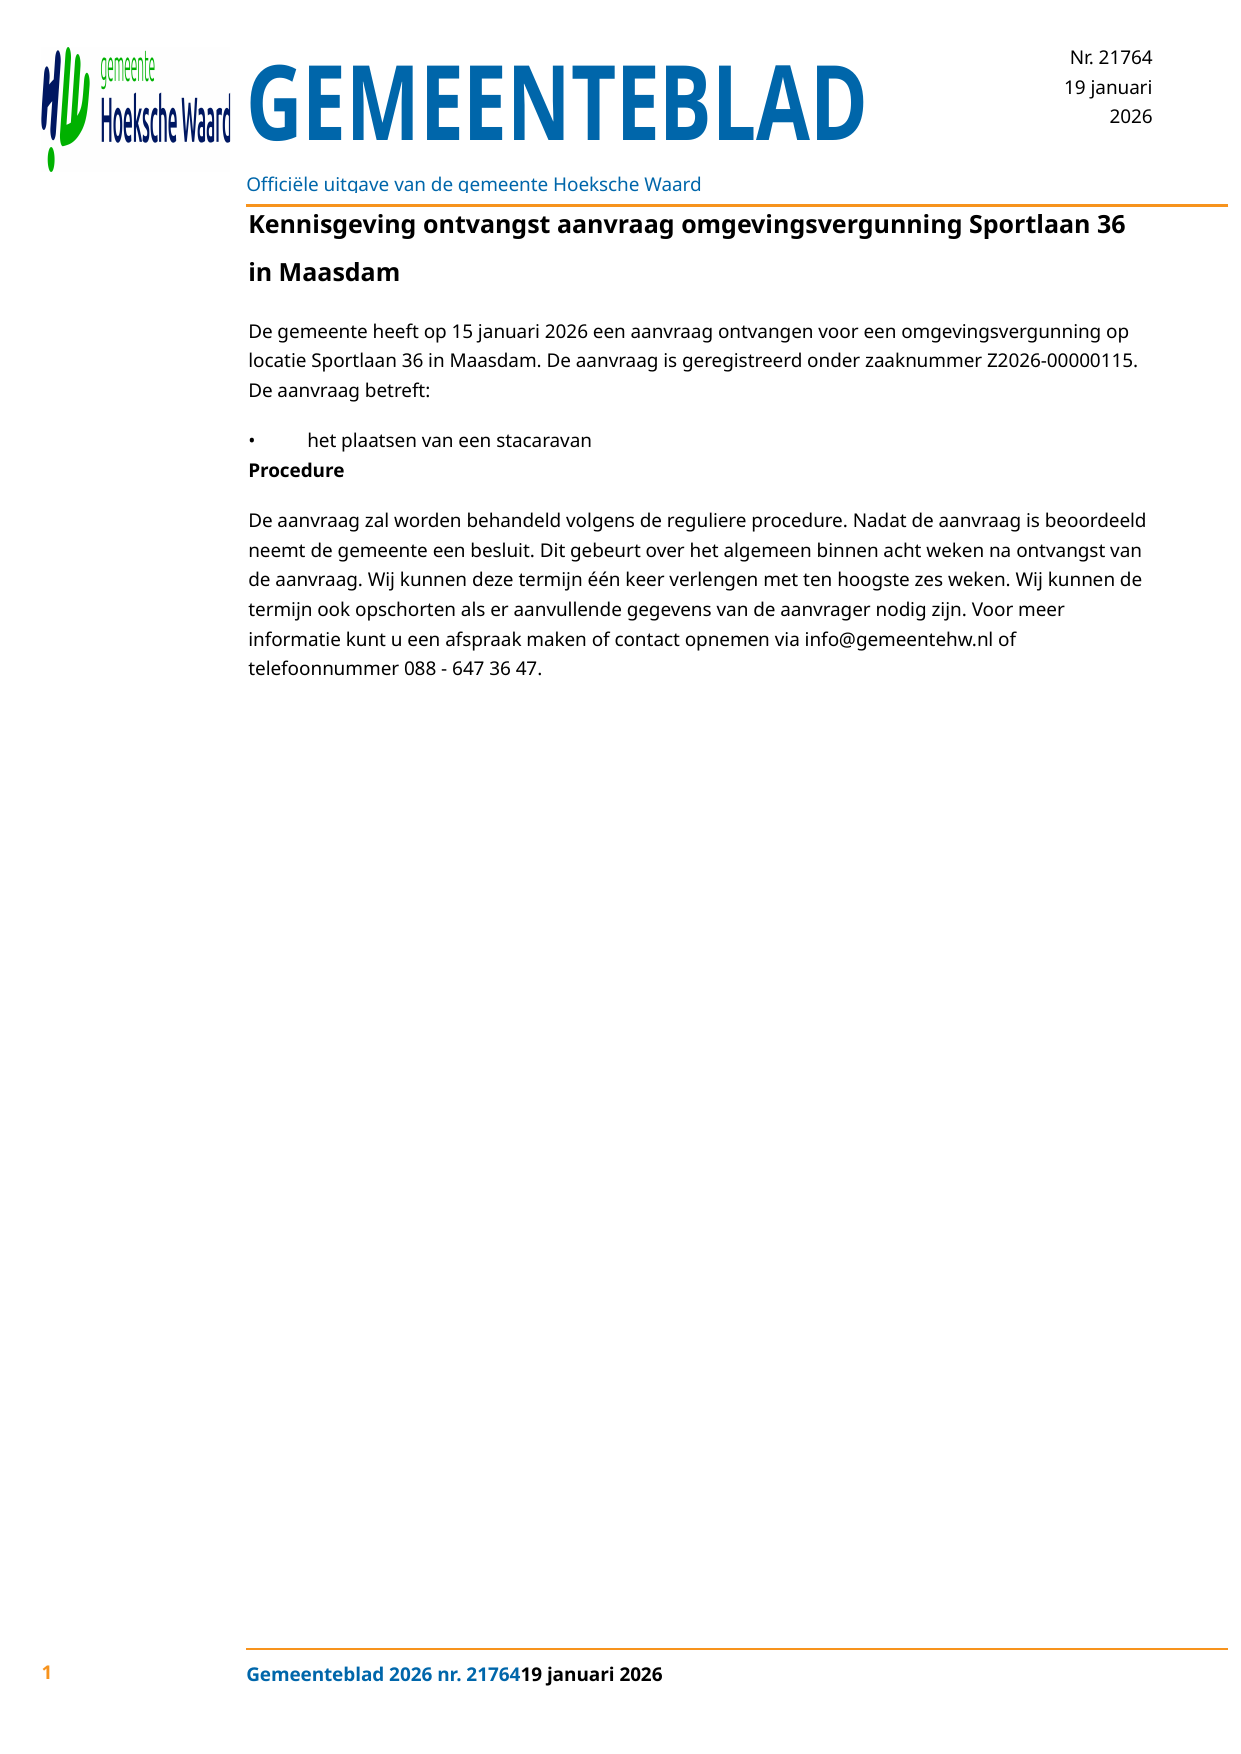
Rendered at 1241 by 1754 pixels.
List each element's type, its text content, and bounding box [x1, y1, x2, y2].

text De gemeente heeft op 15 januari 2026 een aanvraag ontvangen voor een omgevingsvergunning op locatie Sportlaan 36 in Maasdam. De aanvraag is geregistreerd onder zaaknummer Z2026-00000115. De aanvraag betreft: [248, 318, 1152, 403]
text Kennisgeving ontvangst aanvraag omgevingsvergunning Sportlaan 36 in Maasdam [248, 207, 1152, 288]
text De aanvraag zal worden behandeld volgens de reguliere procedure. Nadat de aanvraag is beoordeeld neemt de gemeente een besluit. Dit gebeurt over het algemeen binnen acht weken na ontvangst van de aanvraag. Wij kunnen deze termijn één keer verlengen met ten hoogste zes weken. Wij kunnen de termijn ook opschorten als er aanvullende gegevens van de aanvrager nodig zijn. Voor meer informatie kunt u een afspraak maken of contact opnemen via info@gemeentehw.nl of telefoonnummer 088 - 647 36 47. [248, 507, 1152, 681]
text Procedure [248, 457, 1152, 483]
picture [41, 47, 231, 172]
list het plaatsen van een stacaravan [248, 427, 1152, 453]
